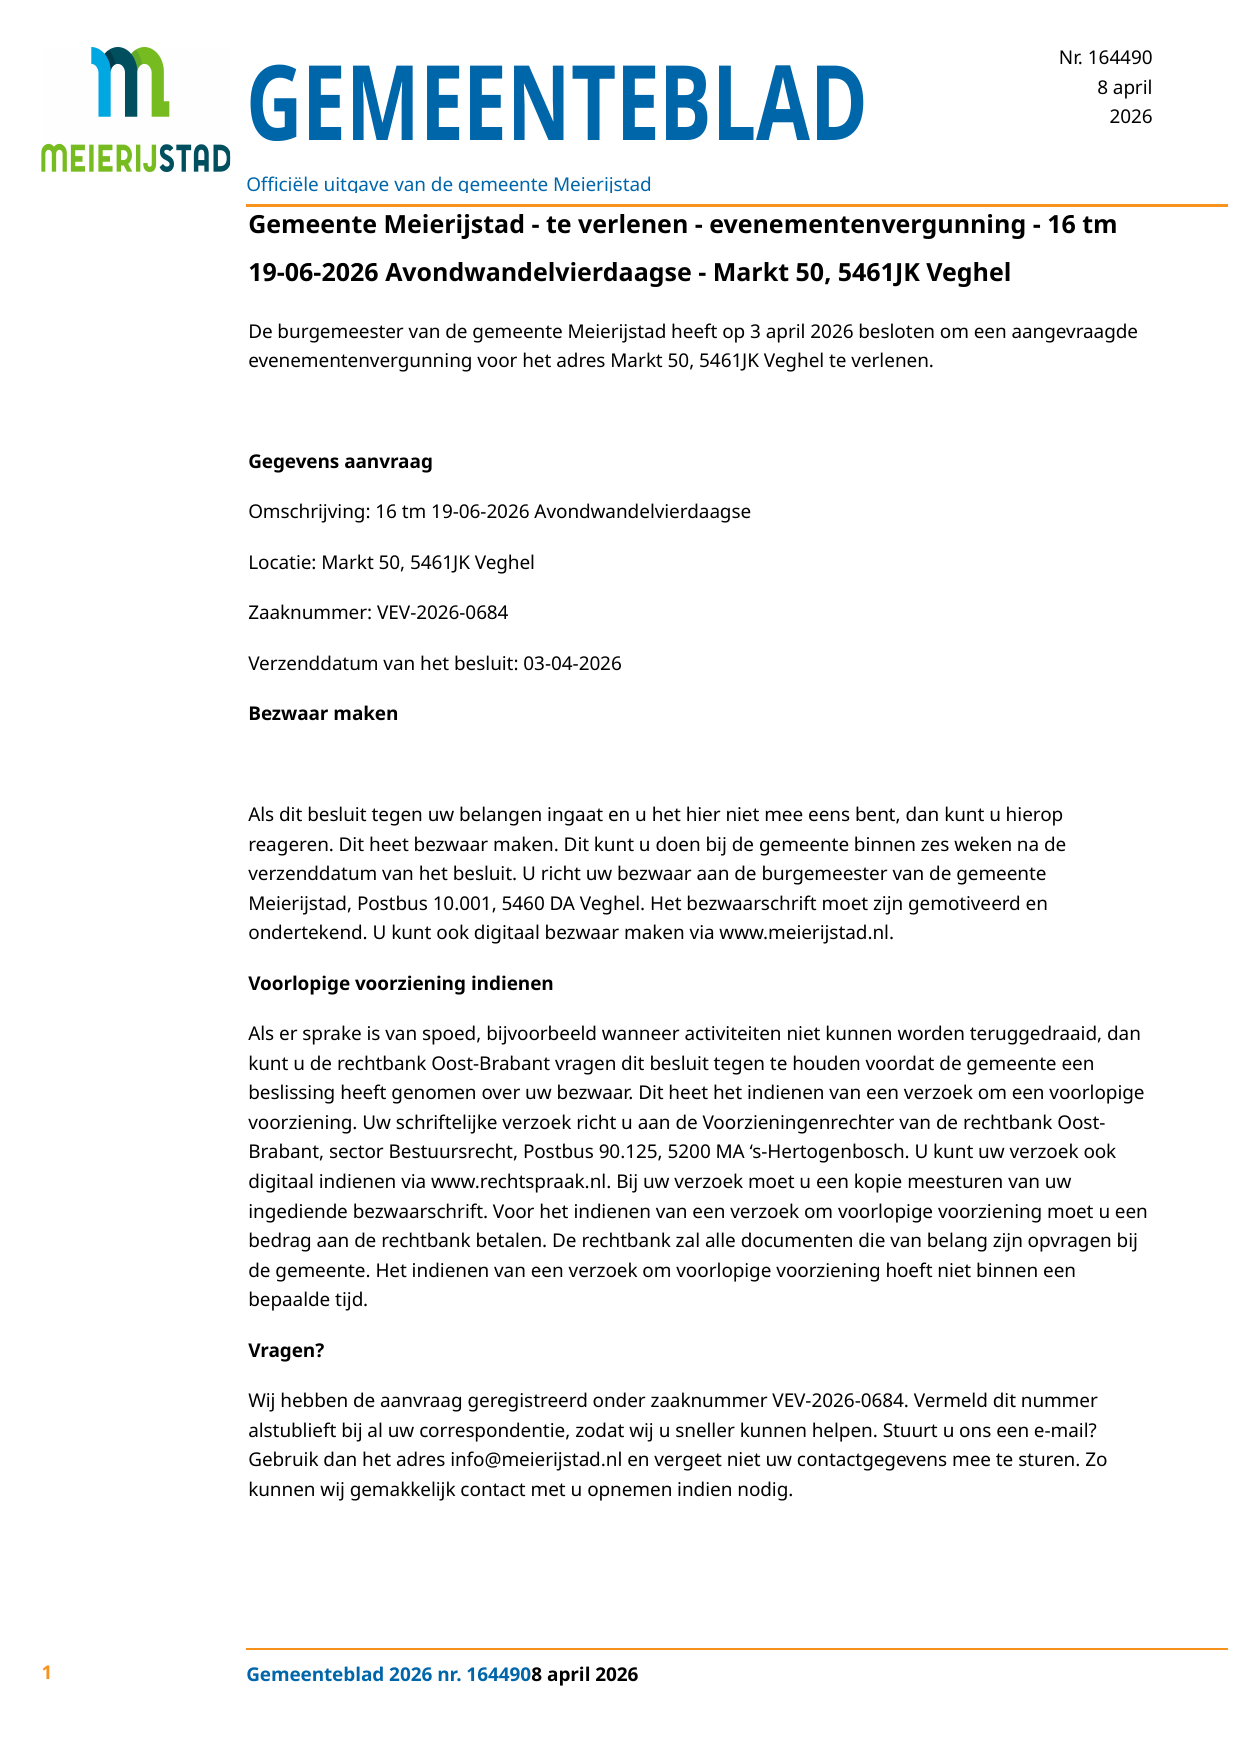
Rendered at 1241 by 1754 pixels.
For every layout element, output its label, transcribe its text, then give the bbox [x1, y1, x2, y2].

text Gemeente Meierijstad - te verlenen - evenementenvergunning - 16 tm 19-06-2026 Avondwandelvierdaagse - Markt 50, 5461JK Veghel [248, 207, 1152, 288]
text Vragen? [248, 1337, 1152, 1363]
text Als dit besluit tegen uw belangen ingaat en u het hier niet mee eens bent, dan kunt u hierop reageren. Dit heet bezwaar maken. Dit kunt u doen bij de gemeente binnen zes weken na de verzenddatum van het besluit. U richt uw bezwaar aan de burgemeester van de gemeente Meierijstad, Postbus 10.001, 5460 DA Veghel. Het bezwaarschrift moet zijn gemotiveerd en ondertekend. U kunt ook digitaal bezwaar maken via www.meierijstad.nl. [248, 801, 1152, 945]
text De burgemeester van de gemeente Meierijstad heeft op 3 april 2026 besloten om een aangevraagde evenementenvergunning voor het adres Markt 50, 5461JK Veghel te verlenen. [248, 318, 1152, 373]
text Omschrijving: 16 tm 19-06-2026 Avondwandelvierdaagse [248, 499, 1152, 524]
text Verzenddatum van het besluit: 03-04-2026 [248, 650, 1152, 676]
text Voorlopige voorziening indienen [248, 970, 1152, 996]
text Wij hebben de aanvraag geregistreerd onder zaaknummer VEV-2026-0684. Vermeld dit nummer alstublieft bij al uw correspondentie, zodat wij u sneller kunnen helpen. Stuurt u ons een e-mail? Gebruik dan het adres info@meierijstad.nl en vergeet niet uw contactgegevens mee te sturen. Zo kunnen wij gemakkelijk contact met u opnemen indien nodig. [248, 1387, 1152, 1502]
text Bezwaar maken [248, 700, 1152, 726]
text Gegevens aanvraag [248, 448, 1152, 474]
text Als er sprake is van spoed, bijvoorbeeld wanneer activiteiten niet kunnen worden teruggedraaid, dan kunt u de rechtbank Oost-Brabant vragen dit besluit tegen te houden voordat de gemeente een beslissing heeft genomen over uw bezwaar. Dit heet het indienen van een verzoek om een voorlopige voorziening. Uw schriftelijke verzoek richt u aan de Voorzieningenrechter van de rechtbank Oost-Brabant, sector Bestuursrecht, Postbus 90.125, 5200 MA ‘s-Hertogenbosch. U kunt uw verzoek ook digitaal indienen via www.rechtspraak.nl. Bij uw verzoek moet u een kopie meesturen van uw ingediende bezwaarschrift. Voor het indienen van een verzoek om voorlopige voorziening moet u een bedrag aan de rechtbank betalen. De rechtbank zal alle documenten die van belang zijn opvragen bij de gemeente. Het indienen van een verzoek om voorlopige voorziening hoeft niet binnen een bepaalde tijd. [248, 1020, 1152, 1312]
text Locatie: Markt 50, 5461JK Veghel [248, 549, 1152, 575]
picture [41, 47, 231, 172]
text Zaaknummer: VEV-2026-0684 [248, 599, 1152, 625]
